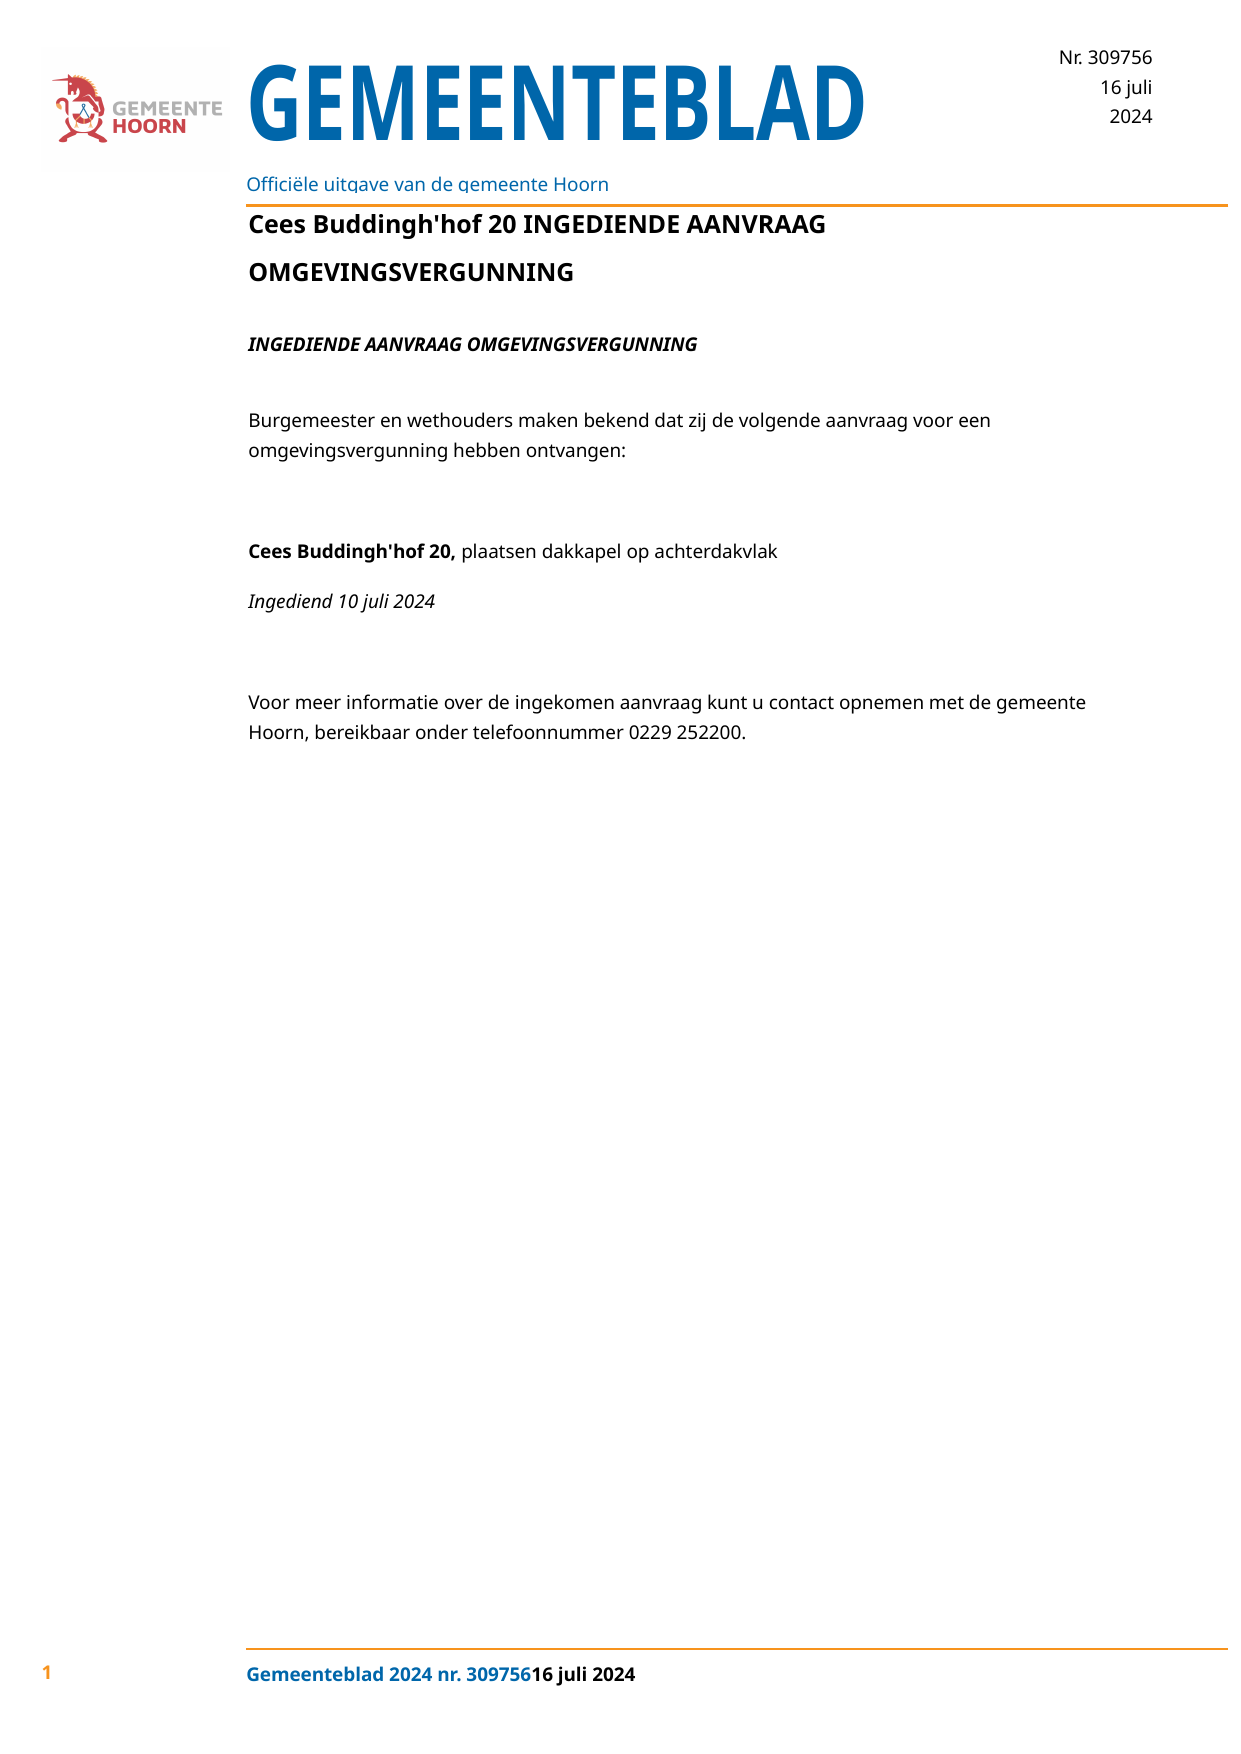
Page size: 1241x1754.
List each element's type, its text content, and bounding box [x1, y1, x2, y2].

text Burgemeester en wethouders maken bekend dat zij de volgende aanvraag voor een omgevingsvergunning hebben ontvangen: [248, 408, 1152, 463]
text Cees Buddingh'hof 20 INGEDIENDE AANVRAAG OMGEVINGSVERGUNNING [248, 207, 1152, 288]
text Ingediend 10 juli 2024 [248, 588, 1152, 614]
text Voor meer informatie over de ingekomen aanvraag kunt u contact opnemen met de gemeente Hoorn, bereikbaar onder telefoonnummer 0229 252200. [248, 689, 1152, 744]
picture [41, 47, 231, 172]
text INGEDIENDE AANVRAAG OMGEVINGSVERGUNNING [248, 331, 1152, 357]
text Cees Buddingh'hof 20, plaatsen dakkapel op achterdakvlak [248, 538, 1152, 564]
